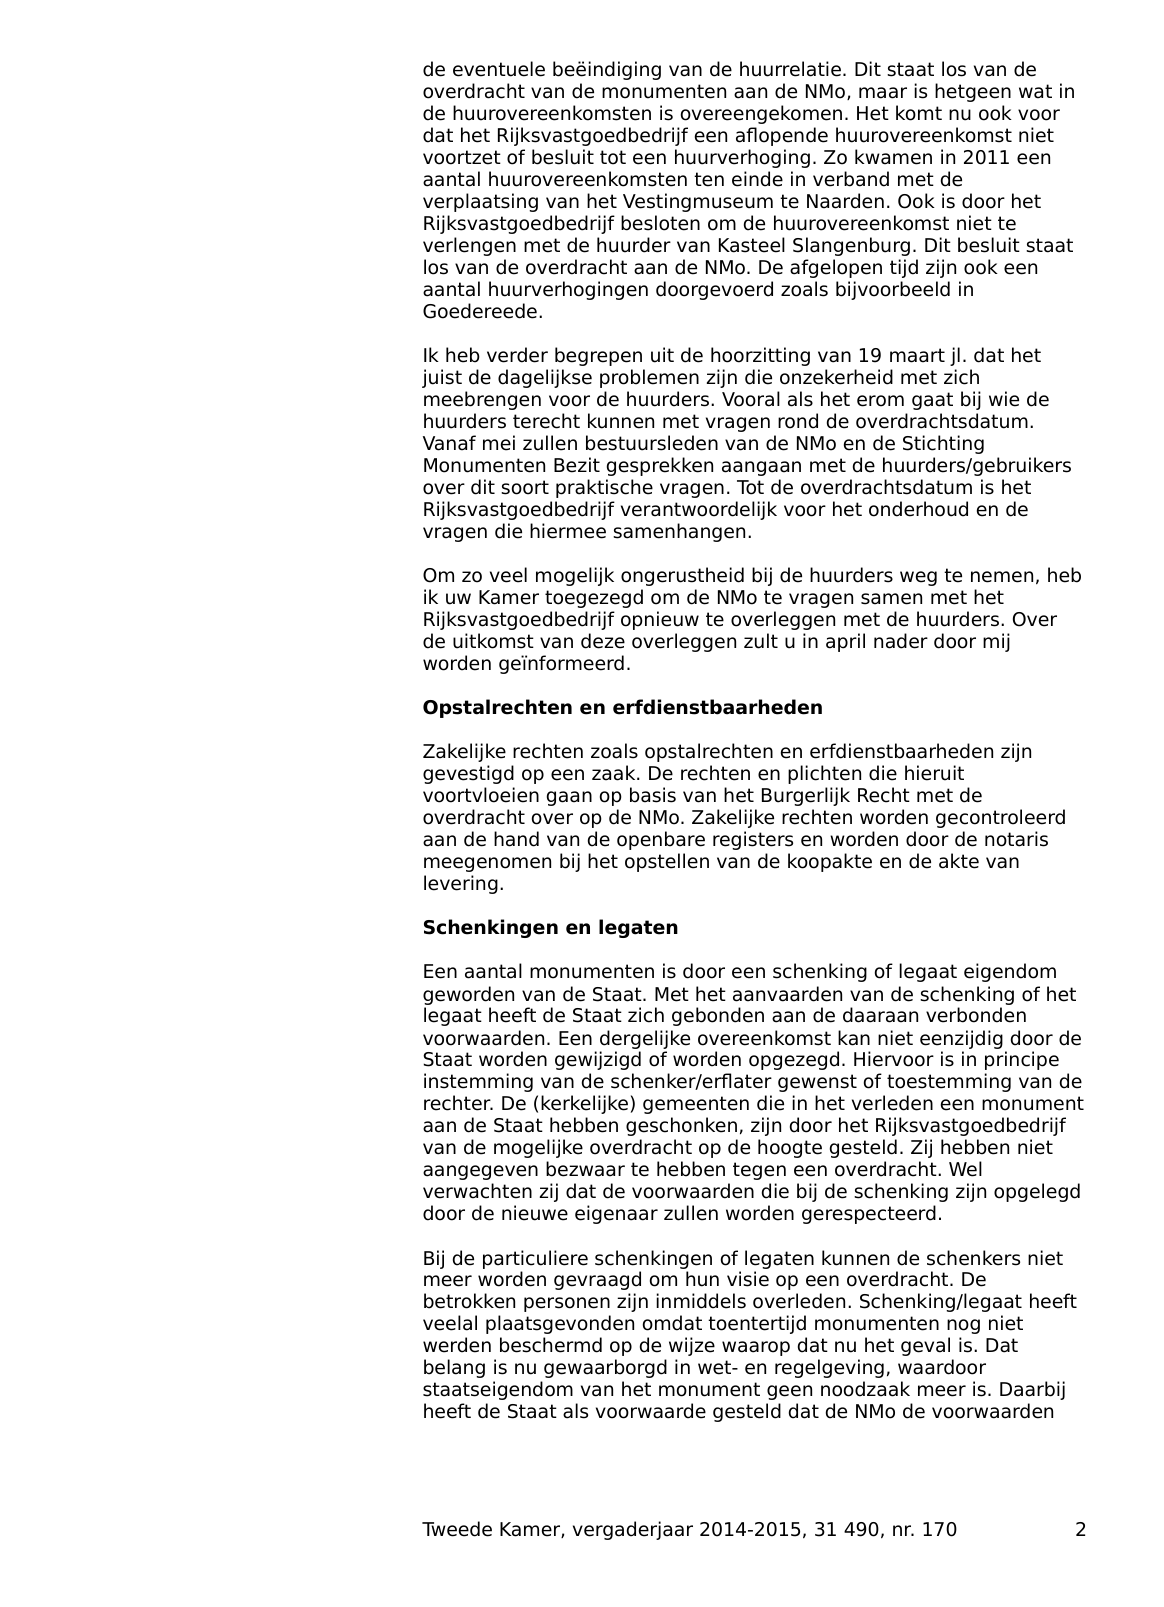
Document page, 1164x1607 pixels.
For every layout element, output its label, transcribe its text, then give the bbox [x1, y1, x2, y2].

text Ik heb verder begrepen uit de hoorzitting van 19 maart jl. dat het juist de dagelijkse problemen zijn die onzekerheid met zich meebrengen voor de huurders. Vooral als het erom gaat bij wie de huurders terecht kunnen met vragen rond de overdrachtsdatum. Vanaf mei zullen bestuursleden van de NMo en de Stichting Monumenten Bezit gesprekken aangaan met de huurders/gebruikers over dit soort praktische vragen. Tot de overdrachtsdatum is het Rijksvastgoedbedrijf verantwoordelijk voor het onderhoud en de vragen die hiermee samenhangen. [422, 345, 1087, 543]
subtitle Opstalrechten en erfdienstbaarheden [422, 697, 1087, 719]
text Een aantal monumenten is door een schenking of legaat eigendom geworden van de Staat. Met het aanvaarden van de schenking of het legaat heeft de Staat zich gebonden aan de daaraan verbonden voorwaarden. Een dergelijke overeenkomst kan niet eenzijdig door de Staat worden gewijzigd of worden opgezegd. Hiervoor is in principe instemming van de schenker/erflater gewenst of toestemming van de rechter. De (kerkelijke) gemeenten die in het verleden een monument aan de Staat hebben geschonken, zijn door het Rijksvastgoedbedrijf van de mogelijke overdracht op de hoogte gesteld. Zij hebben niet aangegeven bezwaar te hebben tegen een overdracht. Wel verwachten zij dat de voorwaarden die bij de schenking zijn opgelegd door de nieuwe eigenaar zullen worden gerespecteerd. [422, 961, 1087, 1225]
text de eventuele beëindiging van de huurrelatie. Dit staat los van de overdracht van de monumenten aan de NMo, maar is hetgeen wat in de huurovereenkomsten is overeengekomen. Het komt nu ook voor dat het Rijksvastgoedbedrijf een aflopende huurovereenkomst niet voortzet of besluit tot een huurverhoging. Zo kwamen in 2011 een aantal huurovereenkomsten ten einde in verband met de verplaatsing van het Vestingmuseum te Naarden. Ook is door het Rijksvastgoedbedrijf besloten om de huurovereenkomst niet te verlengen met de huurder van Kasteel Slangenburg. Dit besluit staat los van de overdracht aan de NMo. De afgelopen tijd zijn ook een aantal huurverhogingen doorgevoerd zoals bijvoorbeeld in Goedereede. [422, 59, 1087, 323]
text Zakelijke rechten zoals opstalrechten en erfdienstbaarheden zijn gevestigd op een zaak. De rechten en plichten die hieruit voortvloeien gaan op basis van het Burgerlijk Recht met de overdracht over op de NMo. Zakelijke rechten worden gecontroleerd aan de hand van de openbare registers en worden door de notaris meegenomen bij het opstellen van de koopakte en de akte van levering. [422, 741, 1087, 895]
text Om zo veel mogelijk ongerustheid bij de huurders weg te nemen, heb ik uw Kamer toegezegd om de NMo te vragen samen met het Rijksvastgoedbedrijf opnieuw te overleggen met de huurders. Over de uitkomst van deze overleggen zult u in april nader door mij worden geïnformeerd. [422, 565, 1087, 675]
subtitle Schenkingen en legaten [422, 917, 1087, 939]
text Bij de particuliere schenkingen of legaten kunnen de schenkers niet meer worden gevraagd om hun visie op een overdracht. De betrokken personen zijn inmiddels overleden. Schenking/legaat heeft veelal plaatsgevonden omdat toentertijd monumenten nog niet werden beschermd op de wijze waarop dat nu het geval is. Dat belang is nu gewaarborgd in wet- en regelgeving, waardoor staatseigendom van het monument geen noodzaak meer is. Daarbij heeft de Staat als voorwaarde gesteld dat de NMo de voorwaarden [422, 1247, 1087, 1423]
